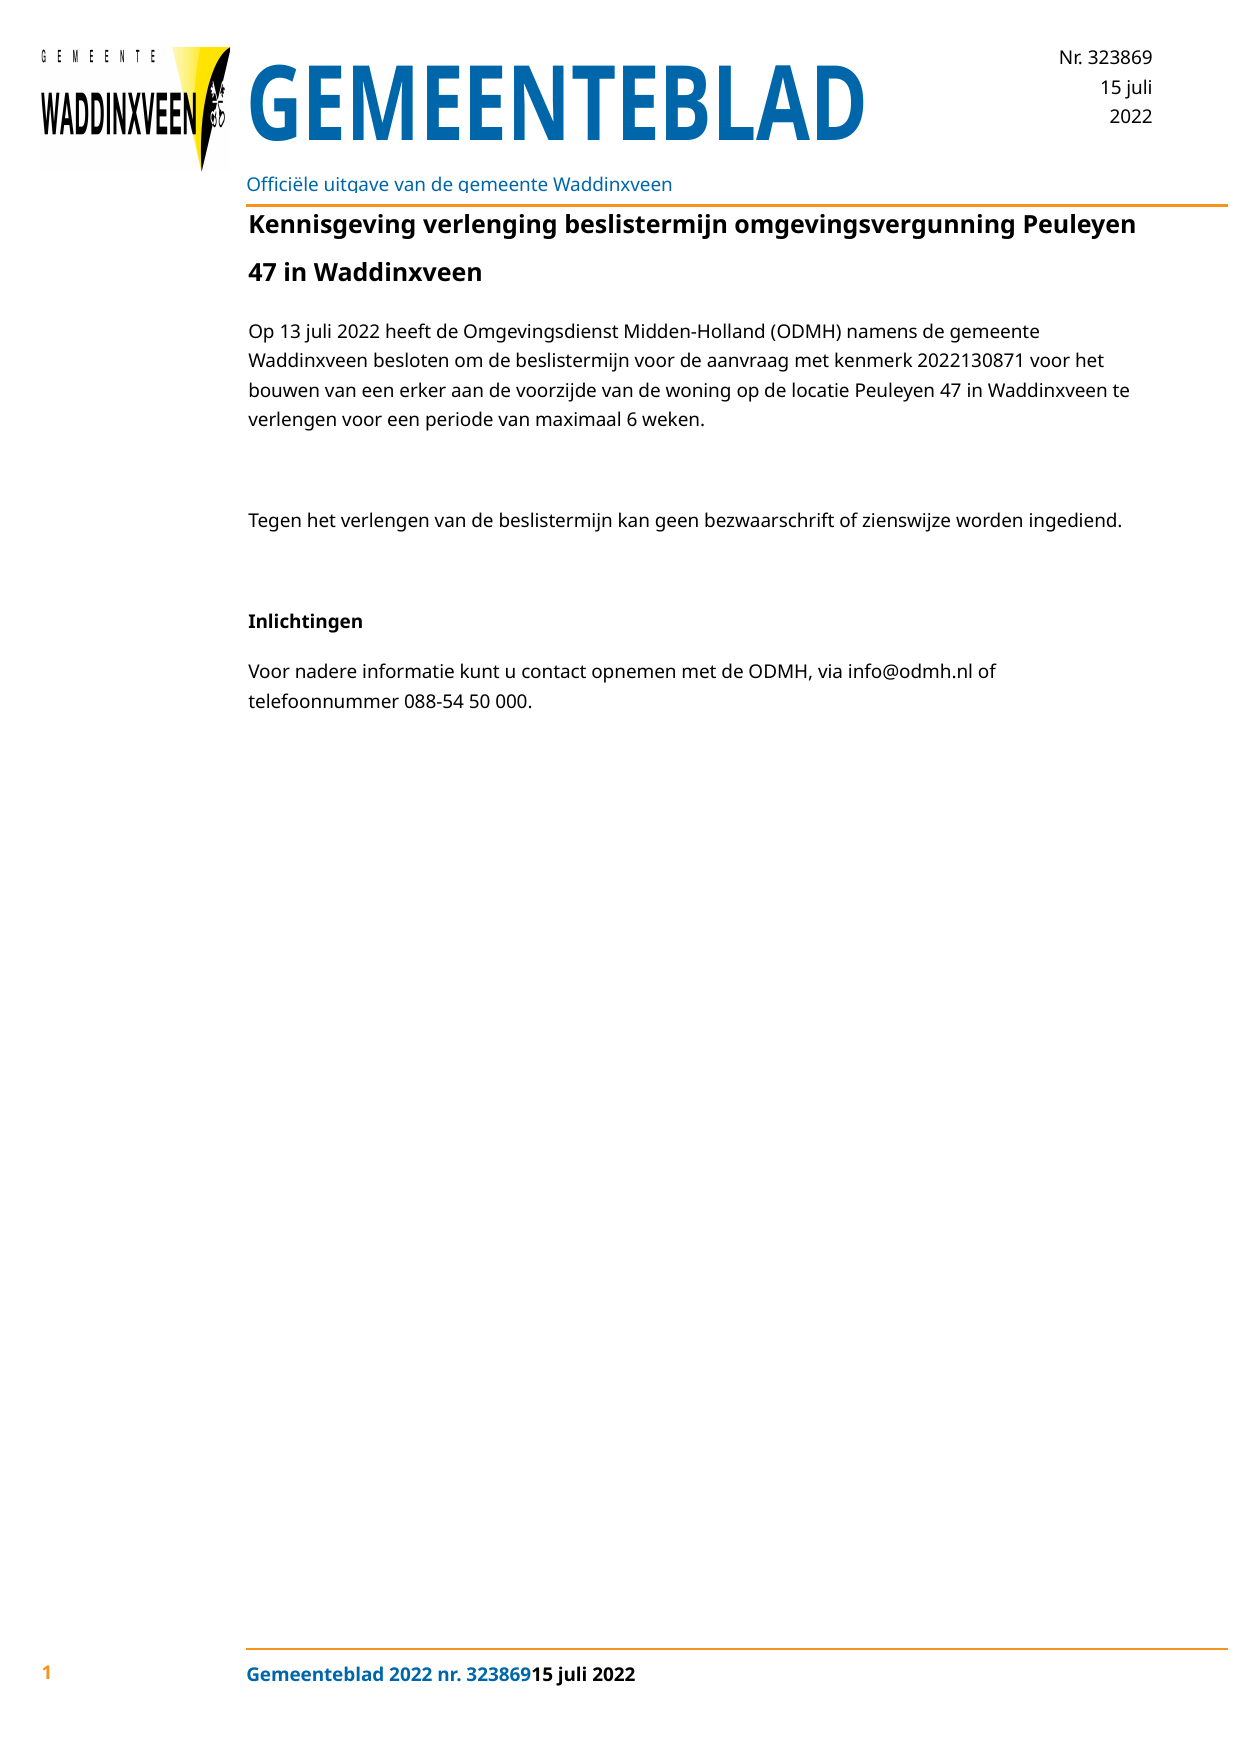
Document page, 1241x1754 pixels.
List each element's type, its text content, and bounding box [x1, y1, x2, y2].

text Tegen het verlengen van de beslistermijn kan geen bezwaarschrift of zienswijze worden ingediend. [248, 507, 1152, 533]
picture [41, 47, 231, 172]
text Op 13 juli 2022 heeft de Omgevingsdienst Midden-Holland (ODMH) namens de gemeente Waddinxveen besloten om de beslistermijn voor de aanvraag met kenmerk 2022130871 voor het bouwen van een erker aan de voorzijde van de woning op de locatie Peuleyen 47 in Waddinxveen te verlengen voor een periode van maximaal 6 weken. [248, 318, 1152, 432]
text Voor nadere informatie kunt u contact opnemen met de ODMH, via info@odmh.nl of telefoonnummer 088-54 50 000. [248, 659, 1152, 714]
text Inlichtingen [248, 608, 1152, 634]
text Kennisgeving verlenging beslistermijn omgevingsvergunning Peuleyen 47 in Waddinxveen [248, 207, 1152, 288]
